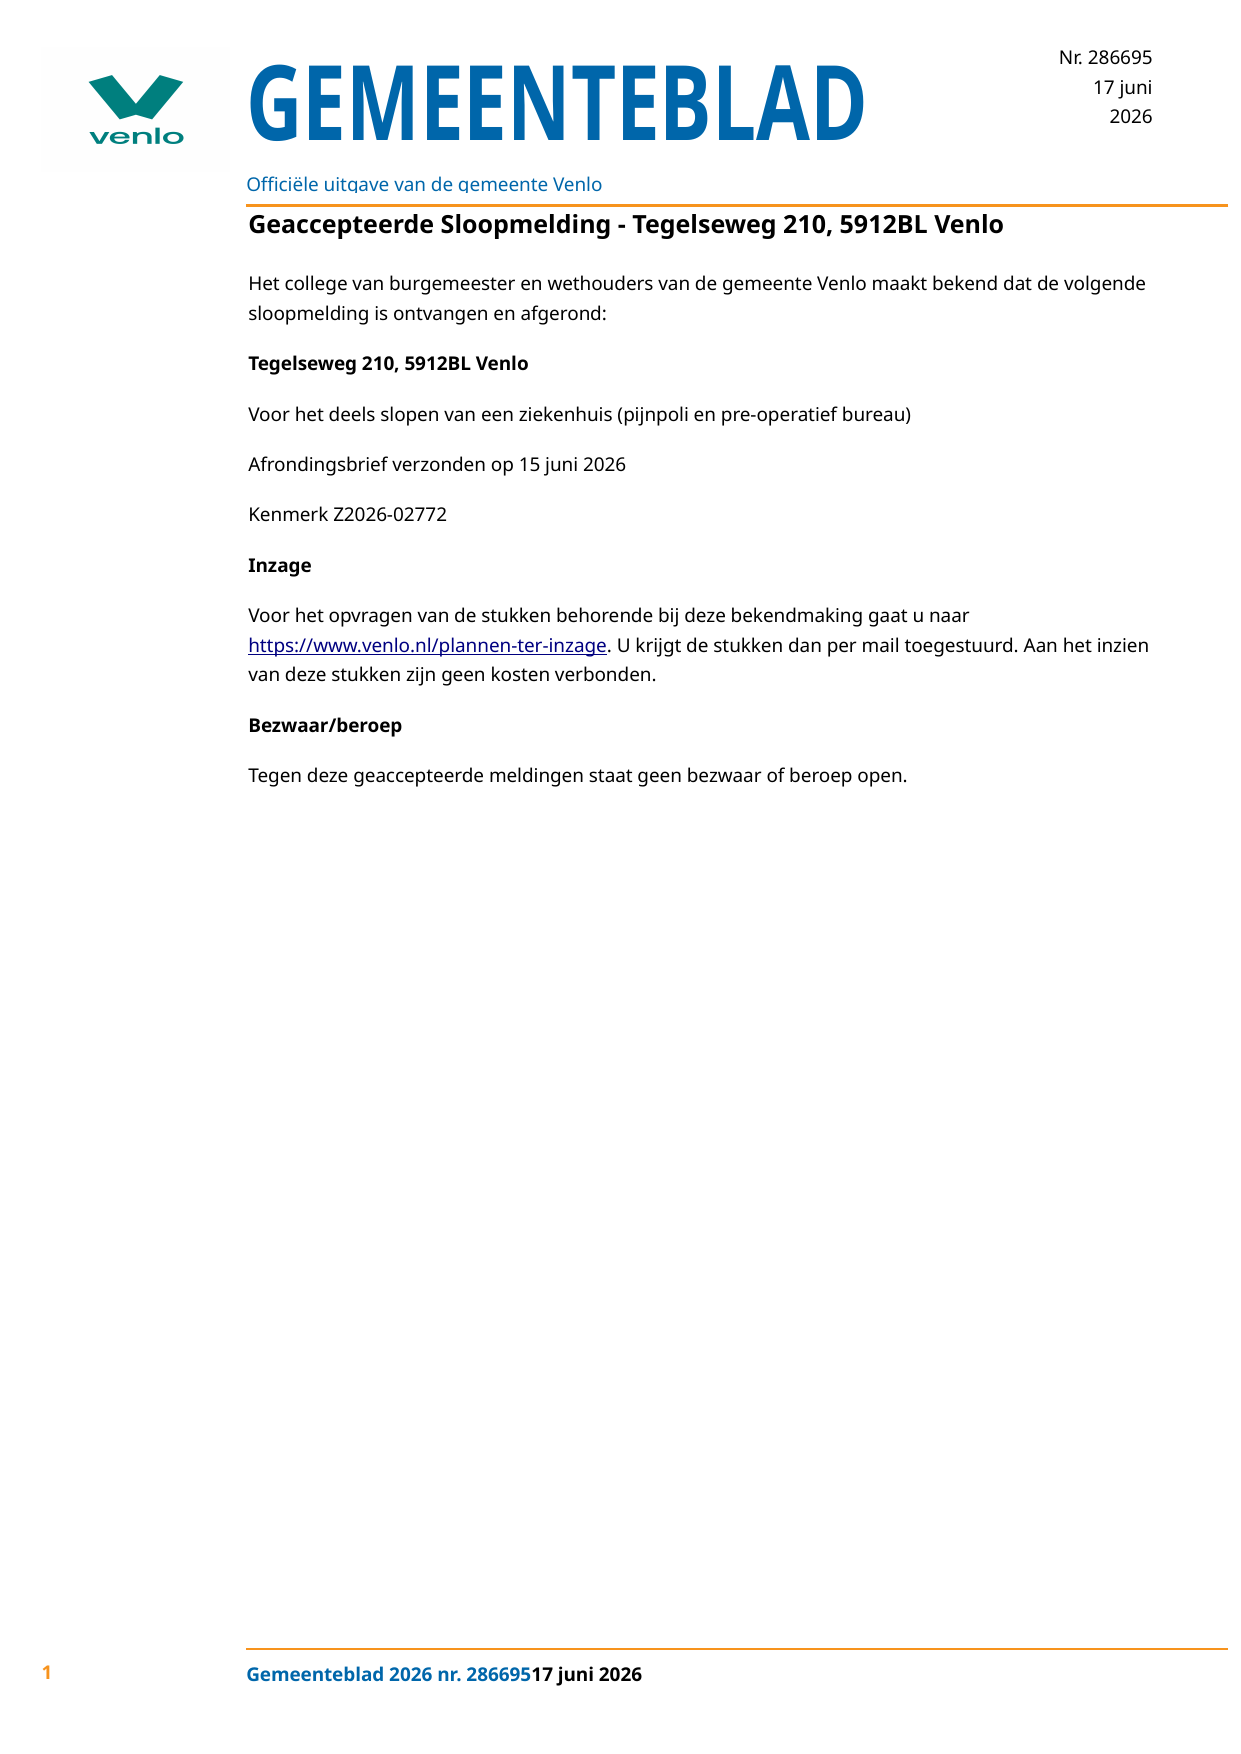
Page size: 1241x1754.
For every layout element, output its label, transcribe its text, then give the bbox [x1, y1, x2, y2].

text Bezwaar/beroep [248, 712, 1152, 738]
text Geaccepteerde Sloopmelding - Tegelseweg 210, 5912BL Venlo [248, 207, 1152, 241]
text Voor het opvragen van de stukken behorende bij deze bekendmaking gaat u naar https://www.venlo.nl/plannen-ter-inzage. U krijgt de stukken dan per mail toegestuurd. Aan het inzien van deze stukken zijn geen kosten verbonden. [248, 602, 1152, 687]
text Tegelseweg 210, 5912BL Venlo [248, 350, 1152, 376]
text Het college van burgemeester en wethouders van de gemeente Venlo maakt bekend dat de volgende sloopmelding is ontvangen en afgerond: [248, 270, 1152, 326]
picture [41, 47, 231, 172]
text Afrondingsbrief verzonden op 15 juni 2026 [248, 451, 1152, 477]
text Voor het deels slopen van een ziekenhuis (pijnpoli en pre-operatief bureau) [248, 401, 1152, 426]
text Inzage [248, 552, 1152, 578]
text Tegen deze geaccepteerde meldingen staat geen bezwaar of beroep open. [248, 762, 1152, 788]
text Kenmerk Z2026-02772 [248, 502, 1152, 527]
